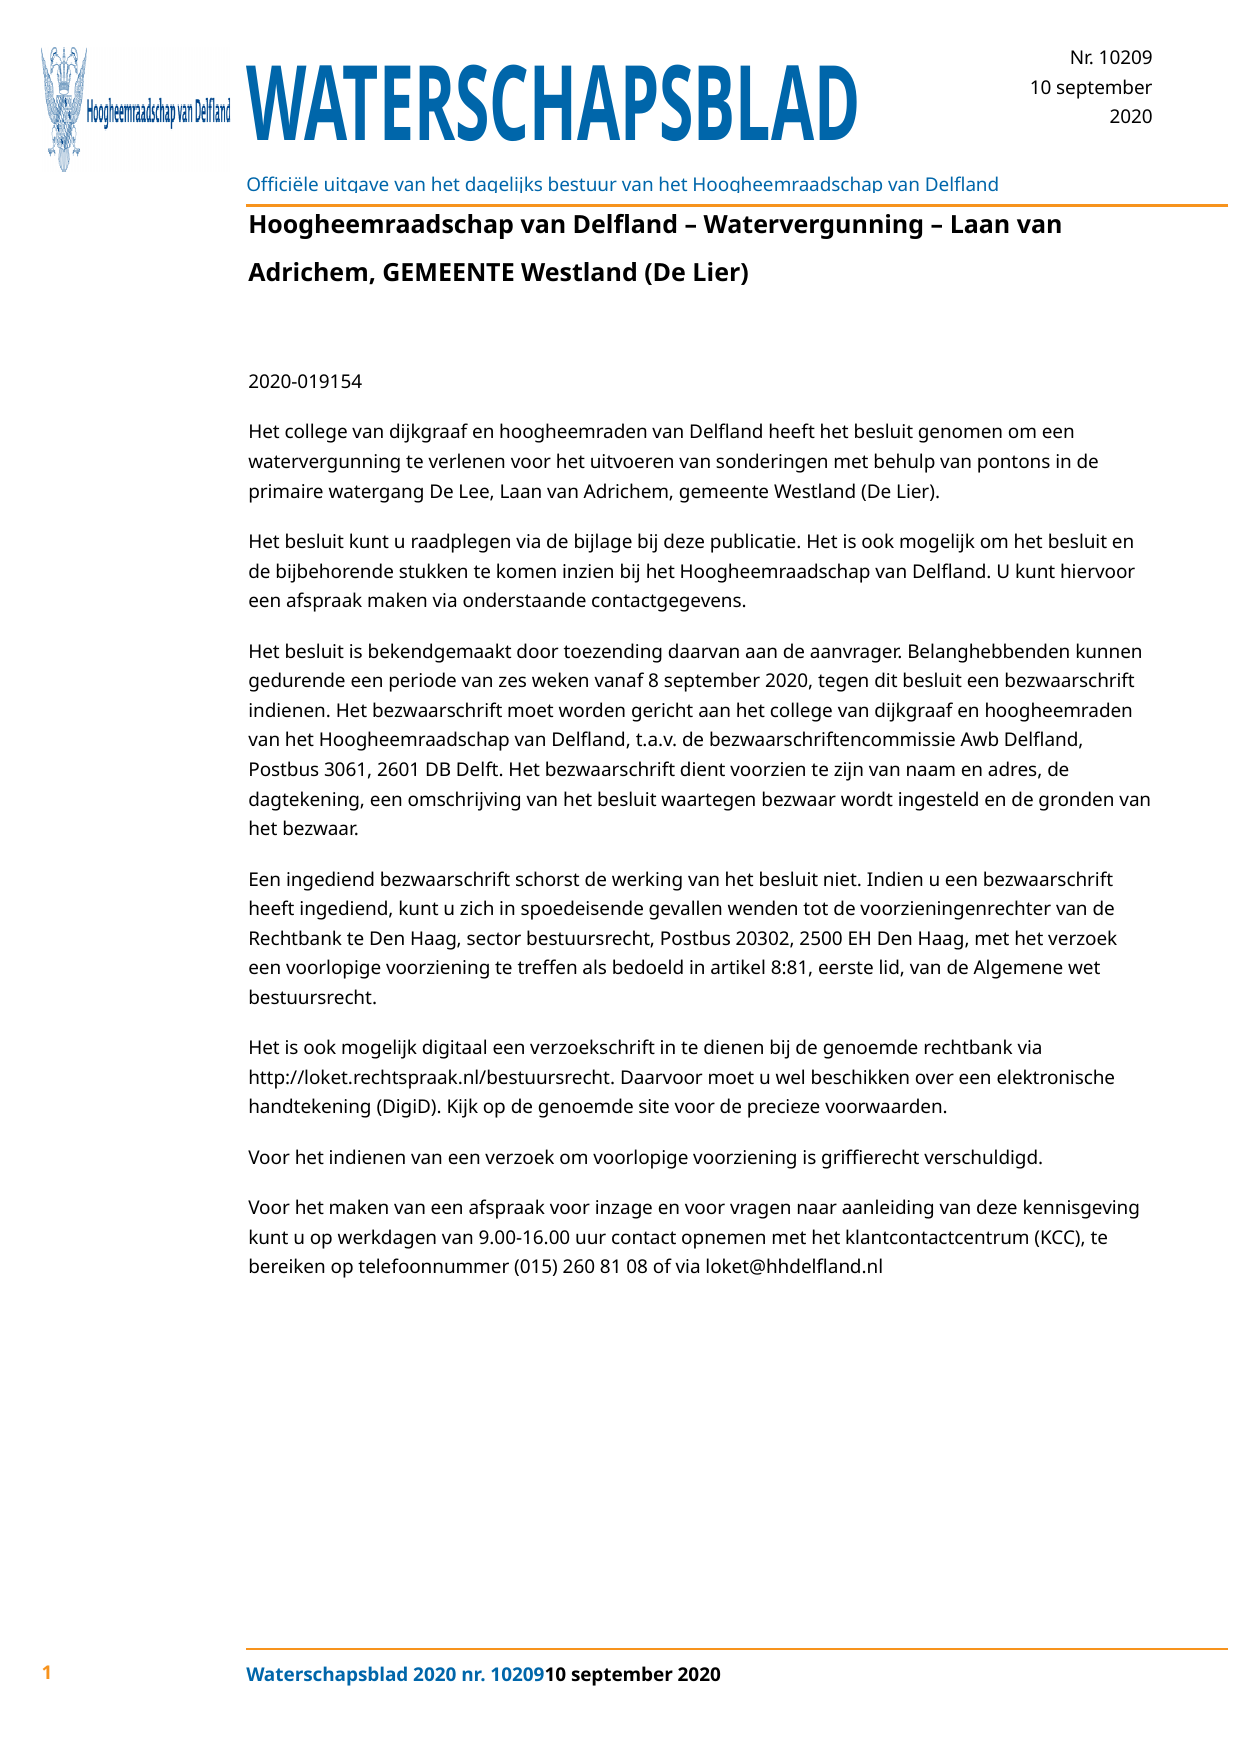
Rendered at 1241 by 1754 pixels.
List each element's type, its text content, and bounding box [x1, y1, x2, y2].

picture [41, 47, 231, 172]
text Het besluit kunt u raadplegen via de bijlage bij deze publicatie. Het is ook mogelijk om het besluit en de bijbehorende stukken te komen inzien bij het Hoogheemraadschap van Delfland. U kunt hiervoor een afspraak maken via onderstaande contactgegevens. [248, 528, 1152, 613]
text Hoogheemraadschap van Delfland – Watervergunning – Laan van Adrichem, GEMEENTE Westland (De Lier) [248, 207, 1152, 288]
text Een ingediend bezwaarschrift schorst de werking van het besluit niet. Indien u een bezwaarschrift heeft ingediend, kunt u zich in spoedeisende gevallen wenden tot de voorzieningenrechter van de Rechtbank te Den Haag, sector bestuursrecht, Postbus 20302, 2500 EH Den Haag, met het verzoek een voorlopige voorziening te treffen als bedoeld in artikel 8:81, eerste lid, van de Algemene wet bestuursrecht. [248, 866, 1152, 1010]
text Het besluit is bekendgemaakt door toezending daarvan aan de aanvrager. Belanghebbenden kunnen gedurende een periode van zes weken vanaf 8 september 2020, tegen dit besluit een bezwaarschrift indienen. Het bezwaarschrift moet worden gericht aan het college van dijkgraaf en hoogheemraden van het Hoogheemraadschap van Delfland, t.a.v. de bezwaarschriftencommissie Awb Delfland, Postbus 3061, 2601 DB Delft. Het bezwaarschrift dient voorzien te zijn van naam en adres, de dagtekening, een omschrijving van het besluit waartegen bezwaar wordt ingesteld en de gronden van het bezwaar. [248, 638, 1152, 841]
text Het is ook mogelijk digitaal een verzoekschrift in te dienen bij de genoemde rechtbank via http://loket.rechtspraak.nl/bestuursrecht. Daarvoor moet u wel beschikken over een elektronische handtekening (DigiD). Kijk op de genoemde site voor de precieze voorwaarden. [248, 1034, 1152, 1119]
text Voor het maken van een afspraak voor inzage en voor vragen naar aanleiding van deze kennisgeving kunt u op werkdagen van 9.00-16.00 uur contact opnemen met het klantcontactcentrum (KCC), te bereiken op telefoonnummer (015) 260 81 08 of via loket@hhdelfland.nl [248, 1194, 1152, 1279]
text Het college van dijkgraaf en hoogheemraden van Delfland heeft het besluit genomen om een watervergunning te verlenen voor het uitvoeren van sonderingen met behulp van pontons in de primaire watergang De Lee, Laan van Adrichem, gemeente Westland (De Lier). [248, 419, 1152, 504]
text Voor het indienen van een verzoek om voorlopige voorziening is griffierecht verschuldigd. [248, 1144, 1152, 1170]
text 2020-019154 [248, 368, 1152, 394]
